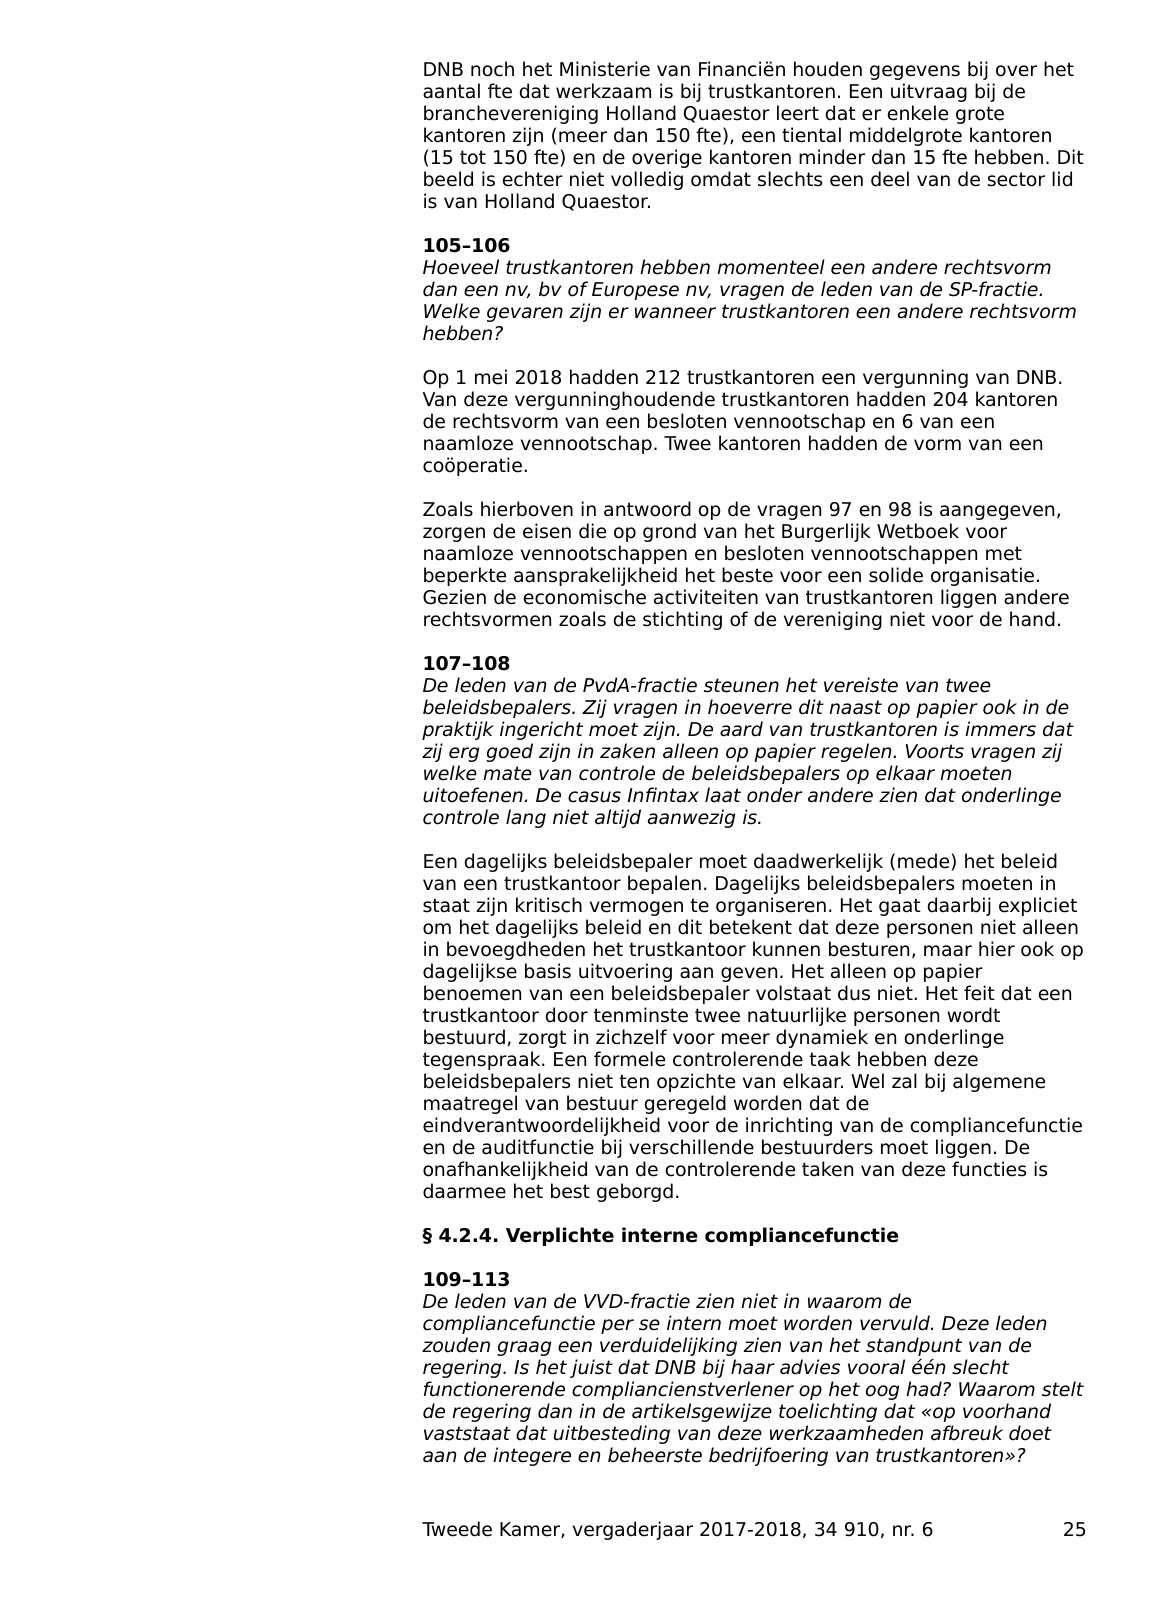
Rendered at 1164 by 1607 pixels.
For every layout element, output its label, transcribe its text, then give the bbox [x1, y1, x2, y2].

text Hoeveel trustkantoren hebben momenteel een andere rechtsvorm dan een nv, bv of Europese nv, vragen de leden van de SP-fractie. Welke gevaren zijn er wanneer trustkantoren een andere rechtsvorm hebben? [422, 257, 1087, 345]
text De leden van de PvdA-fractie steunen het vereiste van twee beleidsbepalers. Zij vragen in hoeverre dit naast op papier ook in de praktijk ingericht moet zijn. De aard van trustkantoren is immers dat zij erg goed zijn in zaken alleen op papier regelen. Voorts vragen zij welke mate van controle de beleidsbepalers op elkaar moeten uitoefenen. De casus Infintax laat onder andere zien dat onderlinge controle lang niet altijd aanwezig is. [422, 675, 1087, 829]
text DNB noch het Ministerie van Financiën houden gegevens bij over het aantal fte dat werkzaam is bij trustkantoren. Een uitvraag bij de branchevereniging Holland Quaestor leert dat er enkele grote kantoren zijn (meer dan 150 fte), een tiental middelgrote kantoren (15 tot 150 fte) en de overige kantoren minder dan 15 fte hebben. Dit beeld is echter niet volledig omdat slechts een deel van de sector lid is van Holland Quaestor. [422, 59, 1087, 213]
text 109–113 [422, 1269, 1087, 1291]
text 107–108 [422, 653, 1087, 675]
text Een dagelijks beleidsbepaler moet daadwerkelijk (mede) het beleid van een trustkantoor bepalen. Dagelijks beleidsbepalers moeten in staat zijn kritisch vermogen te organiseren. Het gaat daarbij expliciet om het dagelijks beleid en dit betekent dat deze personen niet alleen in bevoegdheden het trustkantoor kunnen besturen, maar hier ook op dagelijkse basis uitvoering aan geven. Het alleen op papier benoemen van een beleidsbepaler volstaat dus niet. Het feit dat een trustkantoor door tenminste twee natuurlijke personen wordt bestuurd, zorgt in zichzelf voor meer dynamiek en onderlinge tegenspraak. Een formele controlerende taak hebben deze beleidsbepalers niet ten opzichte van elkaar. Wel zal bij algemene maatregel van bestuur geregeld worden dat de eindverantwoordelijkheid voor de inrichting van de compliancefunctie en de auditfunctie bij verschillende bestuurders moet liggen. De onafhankelijkheid van de controlerende taken van deze functies is daarmee het best geborgd. [422, 851, 1087, 1203]
subtitle § 4.2.4. Verplichte interne compliancefunctie [422, 1225, 1087, 1247]
text De leden van de VVD-fractie zien niet in waarom de compliancefunctie per se intern moet worden vervuld. Deze leden zouden graag een verduidelijking zien van het standpunt van de regering. Is het juist dat DNB bij haar advies vooral één slecht functionerende compliancienstverlener op het oog had? Waarom stelt de regering dan in de artikelsgewijze toelichting dat «op voorhand vaststaat dat uitbesteding van deze werkzaamheden afbreuk doet aan de integere en beheerste bedrijfoering van trustkantoren»? [422, 1291, 1087, 1467]
text Op 1 mei 2018 hadden 212 trustkantoren een vergunning van DNB. Van deze vergunninghoudende trustkantoren hadden 204 kantoren de rechtsvorm van een besloten vennootschap en 6 van een naamloze vennootschap. Twee kantoren hadden de vorm van een coöperatie. [422, 367, 1087, 477]
text 105–106 [422, 235, 1087, 257]
text Zoals hierboven in antwoord op de vragen 97 en 98 is aangegeven, zorgen de eisen die op grond van het Burgerlijk Wetboek voor naamloze vennootschappen en besloten vennootschappen met beperkte aansprakelijkheid het beste voor een solide organisatie. Gezien de economische activiteiten van trustkantoren liggen andere rechtsvormen zoals de stichting of de vereniging niet voor de hand. [422, 499, 1087, 631]
